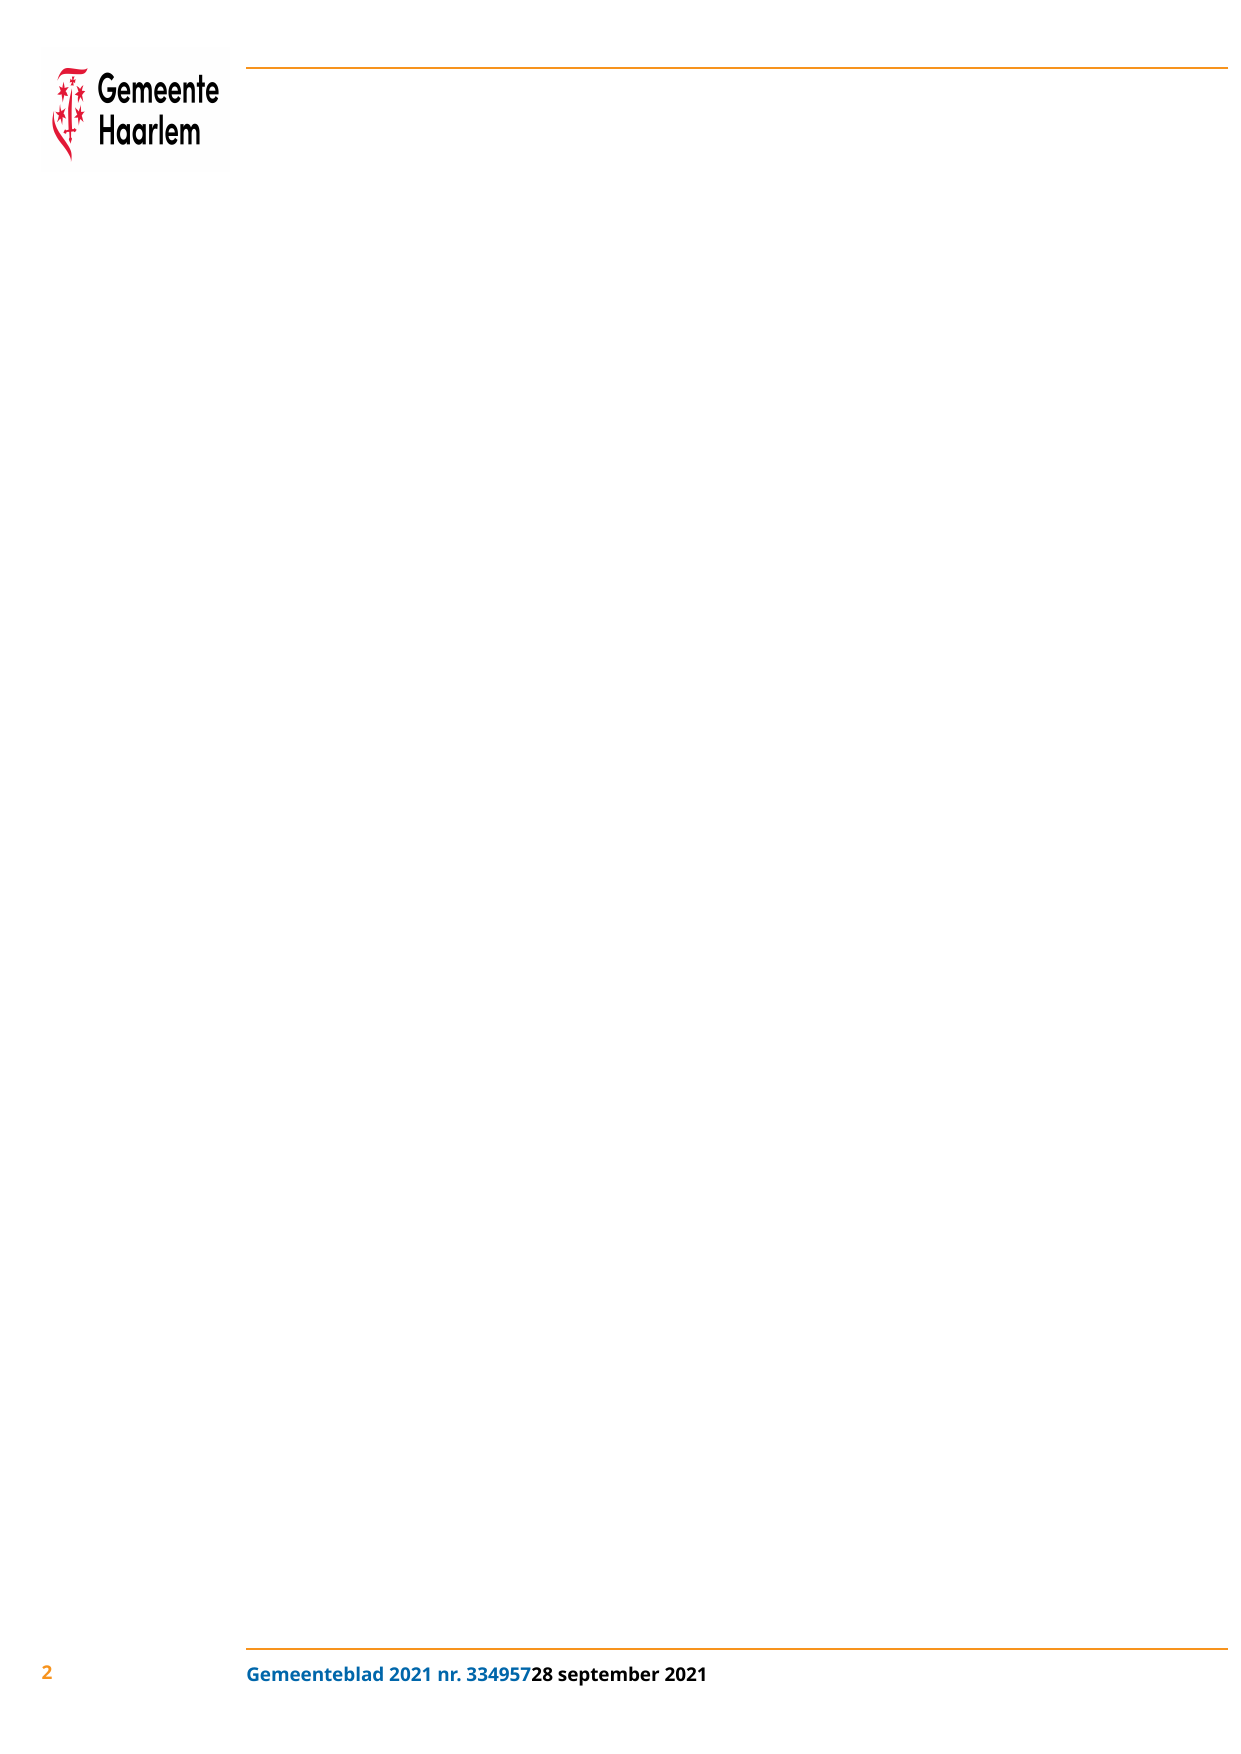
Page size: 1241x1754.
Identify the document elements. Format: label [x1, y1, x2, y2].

picture [41, 47, 231, 172]
